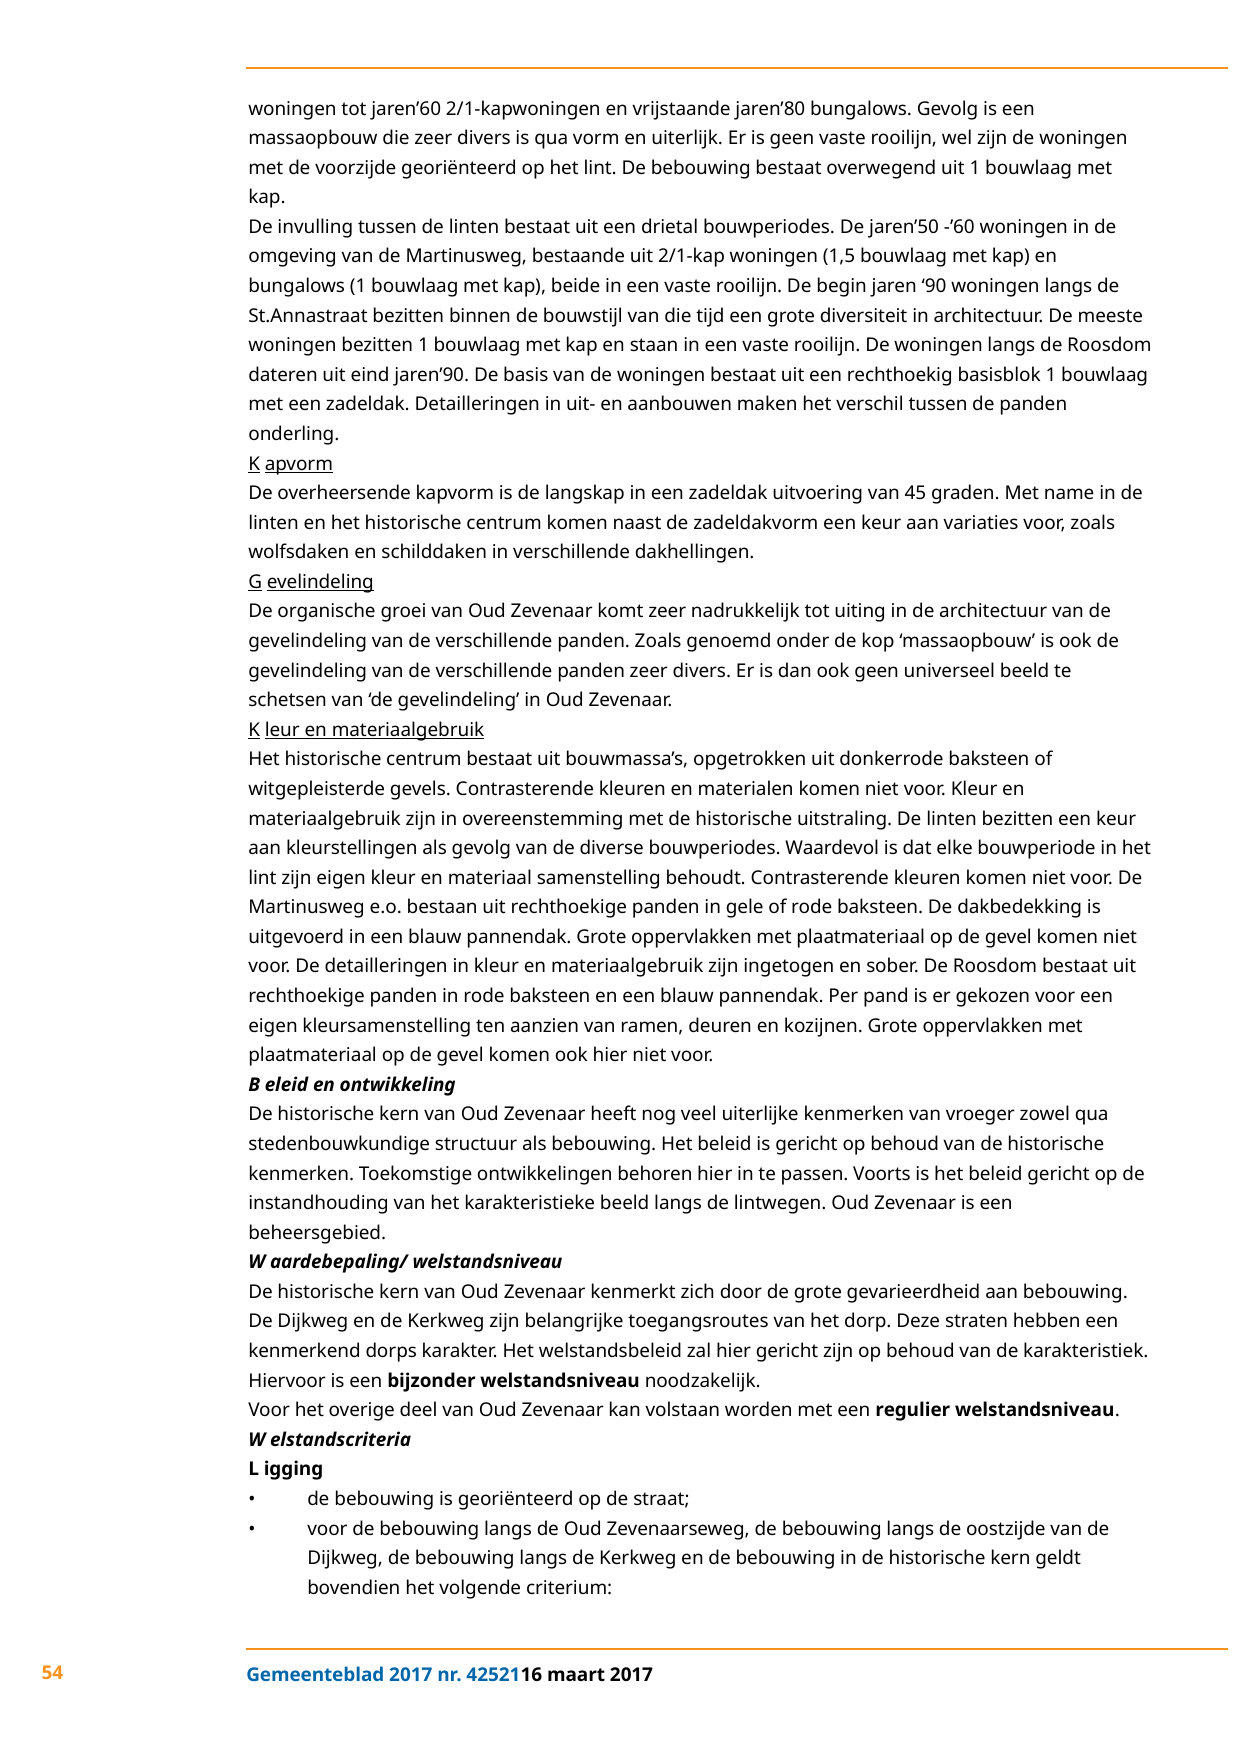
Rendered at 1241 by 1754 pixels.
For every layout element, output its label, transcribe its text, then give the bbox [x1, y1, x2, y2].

list de bebouwing is georiënteerd op de straat; [248, 1485, 1152, 1511]
text B eleid en ontwikkeling [248, 1071, 1152, 1097]
text De organische groei van Oud Zevenaar komt zeer nadrukkelijk tot uiting in de architectuur van de gevelindeling van de verschillende panden. Zoals genoemd onder de kop ‘massaopbouw’ is ook de gevelindeling van de verschillende panden zeer divers. Er is dan ook geen universeel beeld te schetsen van ‘de gevelindeling’ in Oud Zevenaar. [248, 598, 1152, 712]
text K leur en materiaalgebruik [248, 716, 1152, 742]
text W aardebepaling/ welstandsniveau [248, 1248, 1152, 1274]
text De historische kern van Oud Zevenaar kenmerkt zich door de grote gevarieerdheid aan bebouwing. De Dijkweg en de Kerkweg zijn belangrijke toegangsroutes van het dorp. Deze straten hebben een kenmerkend dorps karakter. Het welstandsbeleid zal hier gericht zijn op behoud van de karakteristiek. Hiervoor is een bijzonder welstandsniveau noodzakelijk. [248, 1278, 1152, 1393]
text De overheersende kapvorm is de langskap in een zadeldak uitvoering van 45 graden. Met name in de linten en het historische centrum komen naast de zadeldakvorm een keur aan variaties voor, zoals wolfsdaken en schilddaken in verschillende dakhellingen. [248, 479, 1152, 564]
text woningen tot jaren’60 2/1-kapwoningen en vrijstaande jaren’80 bungalows. Gevolg is een massaopbouw die zeer divers is qua vorm en uiterlijk. Er is geen vaste rooilijn, wel zijn de woningen met de voorzijde georiënteerd op het lint. De bebouwing bestaat overwegend uit 1 bouwlaag met kap. [248, 95, 1152, 209]
picture [41, 47, 231, 172]
text Het historische centrum bestaat uit bouwmassa’s, opgetrokken uit donkerrode baksteen of witgepleisterde gevels. Contrasterende kleuren en materialen komen niet voor. Kleur en materiaalgebruik zijn in overeenstemming met de historische uitstraling. De linten bezitten een keur aan kleurstellingen als gevolg van de diverse bouwperiodes. Waardevol is dat elke bouwperiode in het lint zijn eigen kleur en materiaal samenstelling behoudt. Contrasterende kleuren komen niet voor. De Martinusweg e.o. bestaan uit rechthoekige panden in gele of rode baksteen. De dakbedekking is uitgevoerd in een blauw pannendak. Grote oppervlakken met plaatmateriaal op de gevel komen niet voor. De detailleringen in kleur en materiaalgebruik zijn ingetogen en sober. De Roosdom bestaat uit rechthoekige panden in rode baksteen en een blauw pannendak. Per pand is er gekozen voor een eigen kleursamenstelling ten aanzien van ramen, deuren en kozijnen. Grote oppervlakken met plaatmateriaal op de gevel komen ook hier niet voor. [248, 746, 1152, 1067]
text W elstandscriteria [248, 1426, 1152, 1452]
list voor de bebouwing langs de Oud Zevenaarseweg, de bebouwing langs de oostzijde van de Dijkweg, de bebouwing langs de Kerkweg en de bebouwing in de historische kern geldt bovendien het volgende criterium: [248, 1515, 1152, 1600]
text De historische kern van Oud Zevenaar heeft nog veel uiterlijke kenmerken van vroeger zowel qua stedenbouwkundige structuur als bebouwing. Het beleid is gericht op behoud van de historische kenmerken. Toekomstige ontwikkelingen behoren hier in te passen. Voorts is het beleid gericht op de instandhouding van het karakteristieke beeld langs de lintwegen. Oud Zevenaar is een beheersgebied. [248, 1101, 1152, 1245]
text L igging [248, 1456, 1152, 1481]
text De invulling tussen de linten bestaat uit een drietal bouwperiodes. De jaren’50 -’60 woningen in de omgeving van de Martinusweg, bestaande uit 2/1-kap woningen (1,5 bouwlaag met kap) en bungalows (1 bouwlaag met kap), beide in een vaste rooilijn. De begin jaren ‘90 woningen langs de St.Annastraat bezitten binnen de bouwstijl van die tijd een grote diversiteit in architectuur. De meeste woningen bezitten 1 bouwlaag met kap en staan in een vaste rooilijn. De woningen langs de Roosdom dateren uit eind jaren’90. De basis van de woningen bestaat uit een rechthoekig basisblok 1 bouwlaag met een zadeldak. Detailleringen in uit- en aanbouwen maken het verschil tussen de panden onderling. [248, 213, 1152, 446]
text K apvorm [248, 450, 1152, 476]
text G evelindeling [248, 568, 1152, 594]
text Voor het overige deel van Oud Zevenaar kan volstaan worden met een regulier welstandsniveau. [248, 1396, 1152, 1422]
